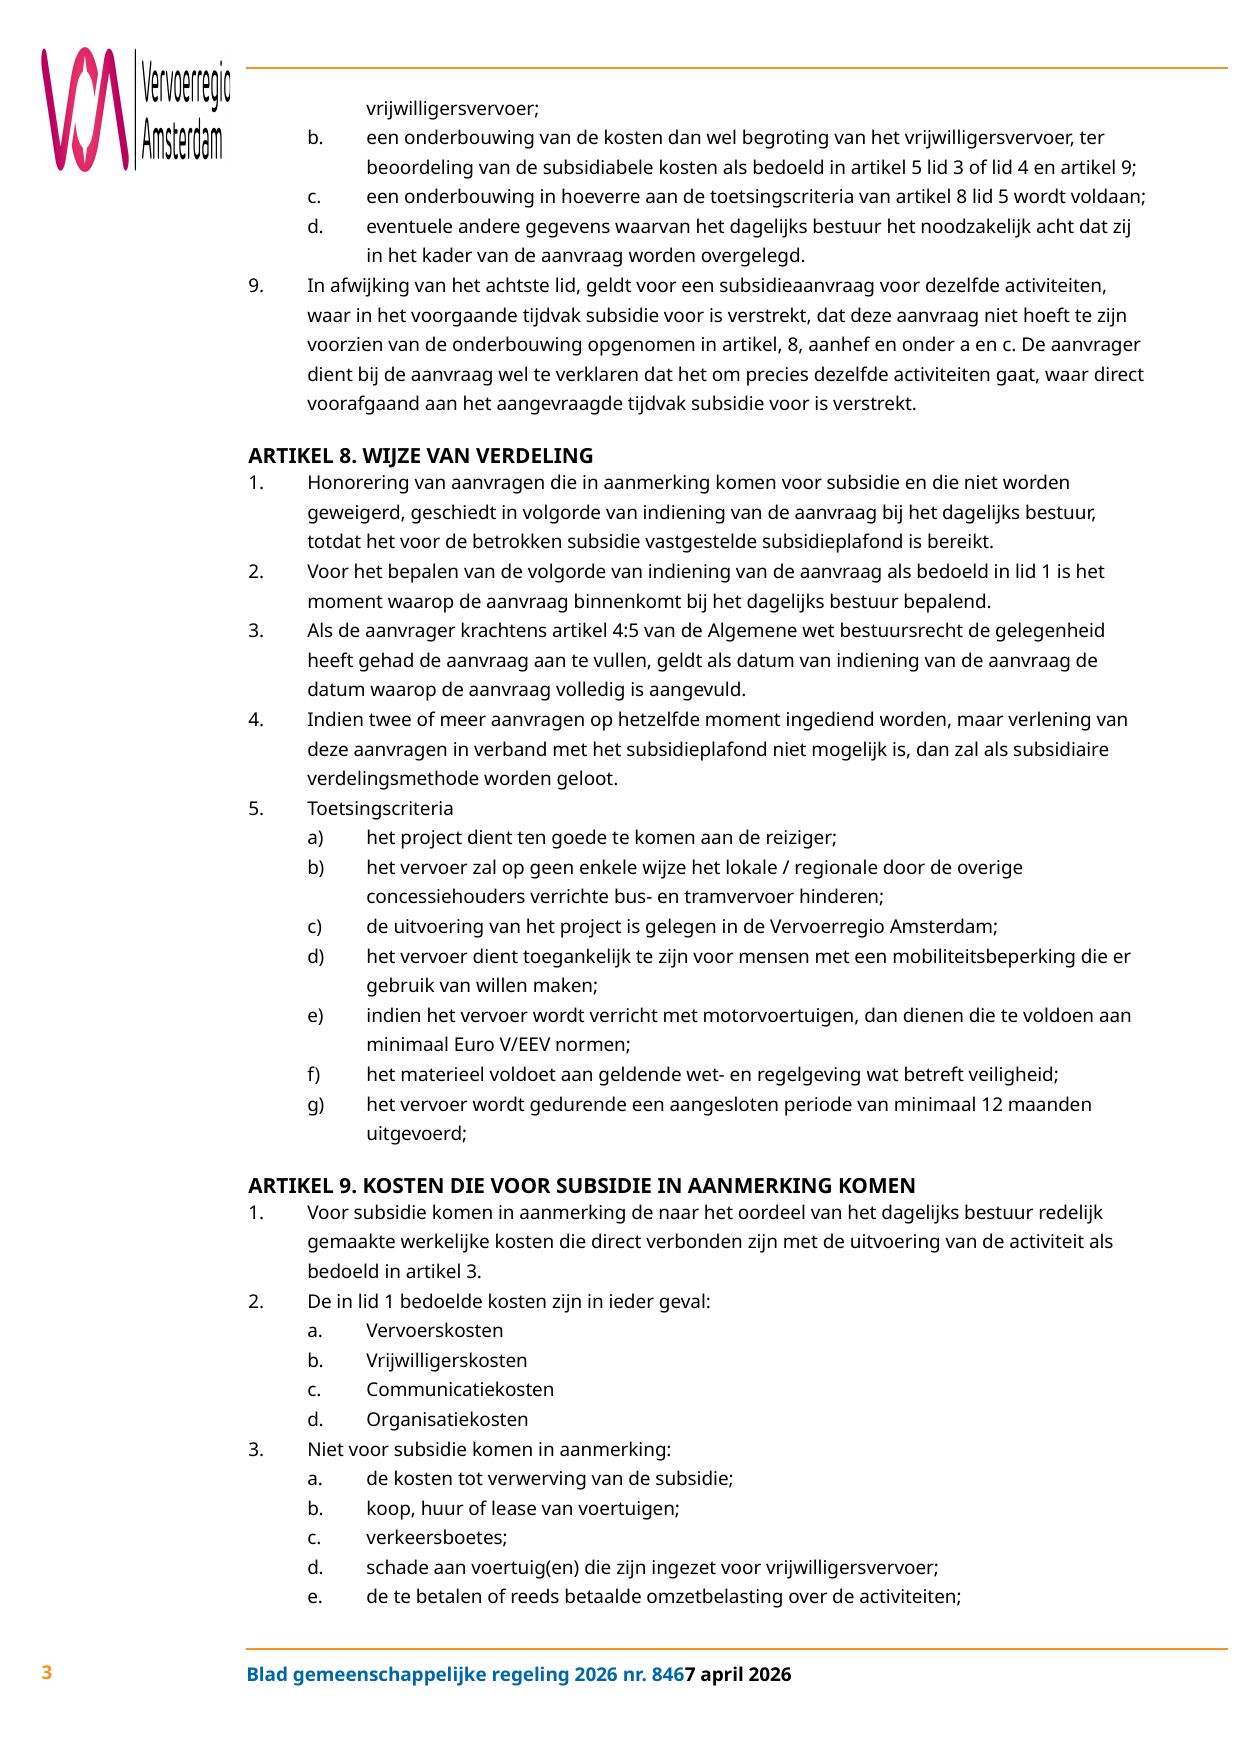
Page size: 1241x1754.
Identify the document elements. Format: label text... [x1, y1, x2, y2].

list het vervoer dient toegankelijk te zijn voor mensen met een mobiliteitsbeperking die er gebruik van willen maken; [307, 943, 1152, 998]
list Honorering van aanvragen die in aanmerking komen voor subsidie en die niet worden geweigerd, geschiedt in volgorde van indiening van de aanvraag bij het dagelijks bestuur, totdat het voor de betrokken subsidie vastgestelde subsidieplafond is bereikt. [248, 469, 1152, 554]
list Als de aanvrager krachtens artikel 4:5 van de Algemene wet bestuursrecht de gelegenheid heeft gehad de aanvraag aan te vullen, geldt als datum van indiening van de aanvraag de datum waarop de aanvraag volledig is aangevuld. [248, 617, 1152, 702]
list Vrijwilligerskosten [307, 1347, 1152, 1373]
list vrijwilligersvervoer; [307, 95, 1152, 121]
list verkeersboetes; [307, 1524, 1152, 1550]
list een onderbouwing van de kosten dan wel begroting van het vrijwilligersvervoer, ter beoordeling van de subsidiabele kosten als bedoeld in artikel 5 lid 3 of lid 4 en artikel 9; [307, 124, 1152, 180]
list koop, huur of lease van voertuigen; [307, 1495, 1152, 1521]
text ARTIKEL 8. WIJZE VAN VERDELING [248, 441, 1152, 469]
list Voor subsidie komen in aanmerking de naar het oordeel van het dagelijks bestuur redelijk gemaakte werkelijke kosten die direct verbonden zijn met de uitvoering van de activiteit als bedoeld in artikel 3. [248, 1199, 1152, 1284]
list Communicatiekosten [307, 1377, 1152, 1402]
list een onderbouwing in hoeverre aan de toetsingscriteria van artikel 8 lid 5 wordt voldaan; [307, 183, 1152, 209]
list schade aan voertuig(en) die zijn ingezet voor vrijwilligersvervoer; [307, 1554, 1152, 1580]
picture [41, 47, 231, 172]
list de kosten tot verwerving van de subsidie; [307, 1465, 1152, 1491]
list Indien twee of meer aanvragen op hetzelfde moment ingediend worden, maar verlening van deze aanvragen in verband met het subsidieplafond niet mogelijk is, dan zal als subsidiaire verdelingsmethode worden geloot. [248, 706, 1152, 791]
text ARTIKEL 9. KOSTEN DIE VOOR SUBSIDIE IN AANMERKING KOMEN [248, 1171, 1152, 1199]
list het vervoer zal op geen enkele wijze het lokale / regionale door de overige concessiehouders verrichte bus- en tramvervoer hinderen; [307, 854, 1152, 909]
list Toetsingscriteria [248, 795, 1152, 821]
list Voor het bepalen van de volgorde van indiening van de aanvraag als bedoeld in lid 1 is het moment waarop de aanvraag binnenkomt bij het dagelijks bestuur bepalend. [248, 558, 1152, 613]
list Vervoerskosten [307, 1317, 1152, 1343]
list de te betalen of reeds betaalde omzetbelasting over de activiteiten; [307, 1584, 1152, 1609]
list In afwijking van het achtste lid, geldt voor een subsidieaanvraag voor dezelfde activiteiten, waar in het voorgaande tijdvak subsidie voor is verstrekt, dat deze aanvraag niet hoeft te zijn voorzien van de onderbouwing opgenomen in artikel, 8, aanhef en onder a en c. De aanvrager dient bij de aanvraag wel te verklaren dat het om precies dezelfde activiteiten gaat, waar direct voorafgaand aan het aangevraagde tijdvak subsidie voor is verstrekt. [248, 272, 1152, 416]
list eventuele andere gegevens waarvan het dagelijks bestuur het noodzakelijk acht dat zij in het kader van de aanvraag worden overgelegd. [307, 213, 1152, 268]
list indien het vervoer wordt verricht met motorvoertuigen, dan dienen die te voldoen aan minimaal Euro V/EEV normen; [307, 1002, 1152, 1057]
list Organisatiekosten [307, 1406, 1152, 1432]
list De in lid 1 bedoelde kosten zijn in ieder geval: [248, 1288, 1152, 1314]
list de uitvoering van het project is gelegen in de Vervoerregio Amsterdam; [307, 913, 1152, 939]
list Niet voor subsidie komen in aanmerking: [248, 1436, 1152, 1462]
list het materieel voldoet aan geldende wet- en regelgeving wat betreft veiligheid; [307, 1061, 1152, 1087]
list het vervoer wordt gedurende een aangesloten periode van minimaal 12 maanden uitgevoerd; [307, 1091, 1152, 1146]
list het project dient ten goede te komen aan de reiziger; [307, 824, 1152, 850]
